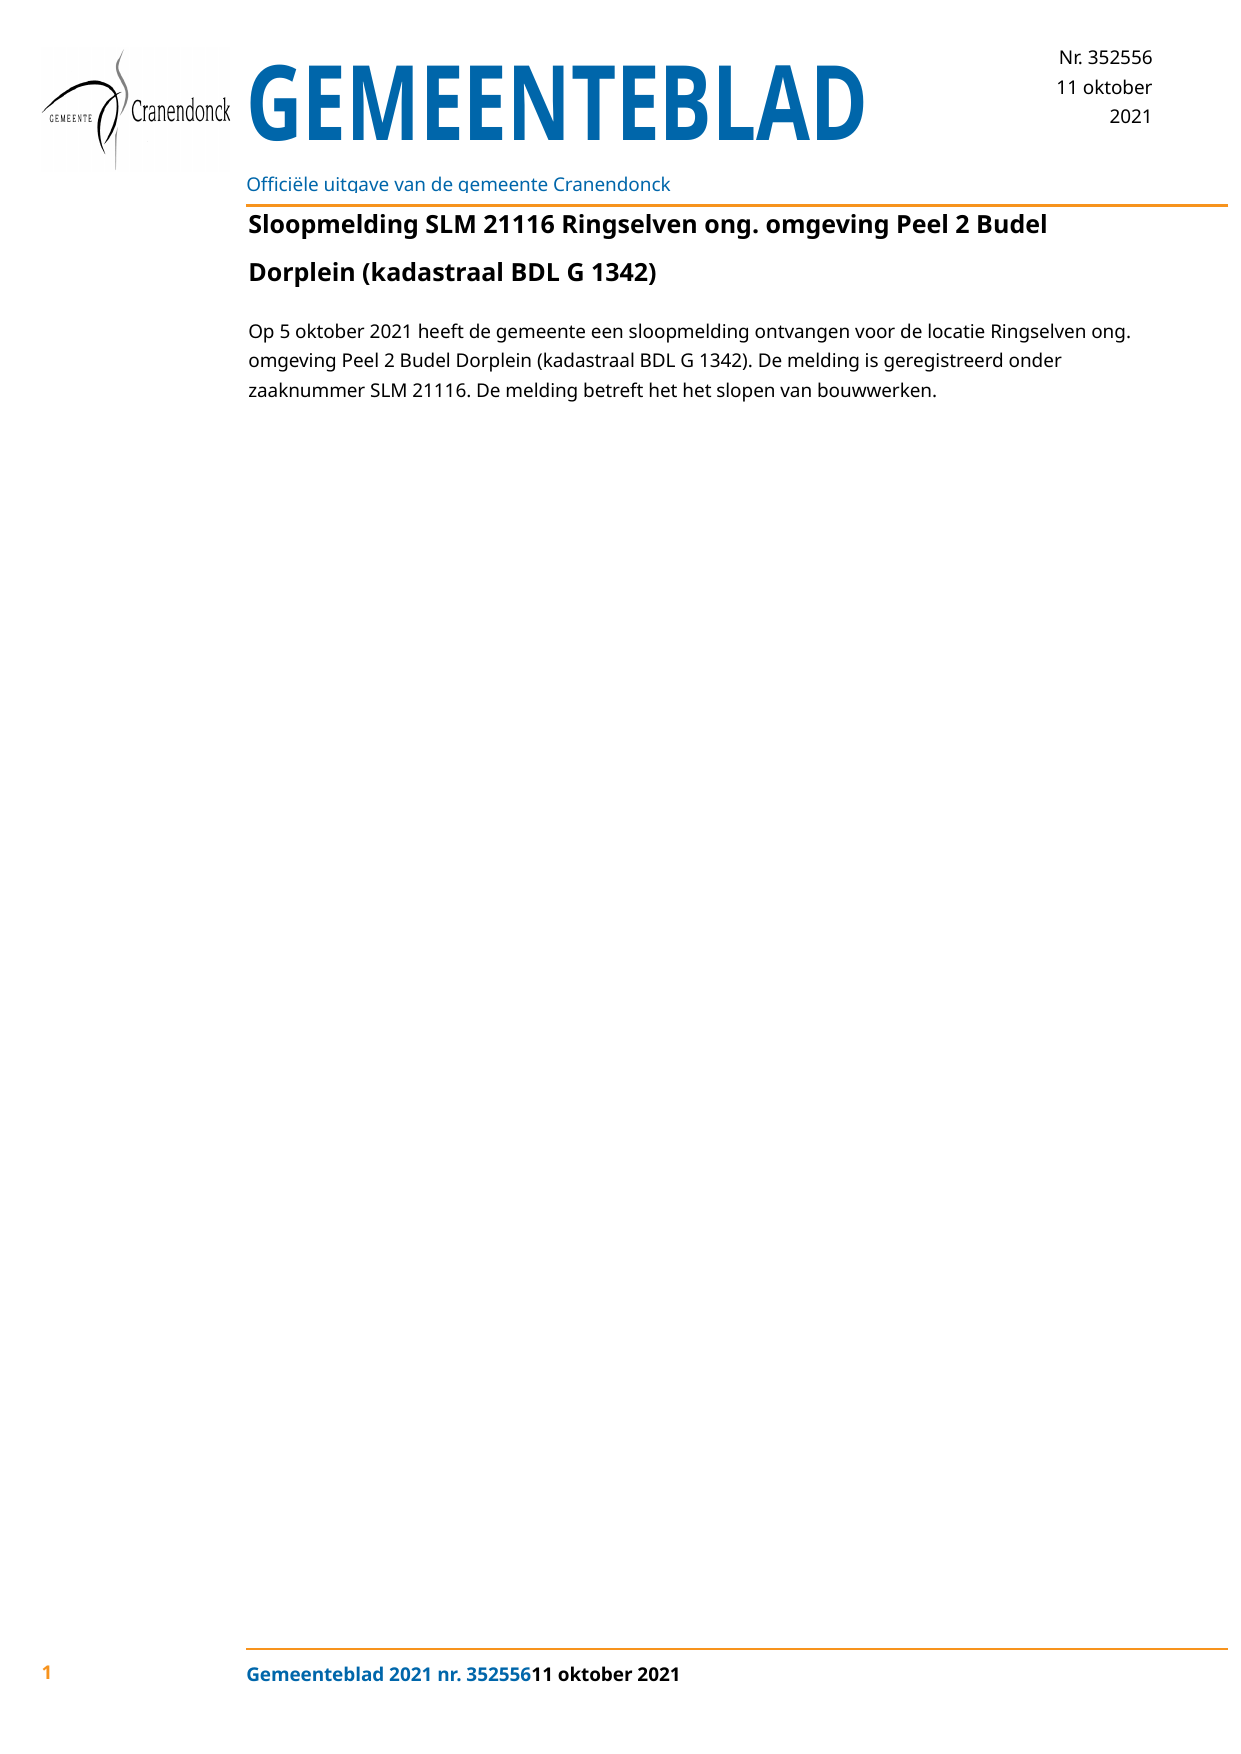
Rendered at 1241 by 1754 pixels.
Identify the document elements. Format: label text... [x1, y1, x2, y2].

text Sloopmelding SLM 21116 Ringselven ong. omgeving Peel 2 Budel Dorplein (kadastraal BDL G 1342) [248, 207, 1152, 288]
text Op 5 oktober 2021 heeft de gemeente een sloopmelding ontvangen voor de locatie Ringselven ong. omgeving Peel 2 Budel Dorplein (kadastraal BDL G 1342). De melding is geregistreerd onder zaaknummer SLM 21116. De melding betreft het het slopen van bouwwerken. [248, 318, 1152, 403]
picture [41, 47, 231, 172]
